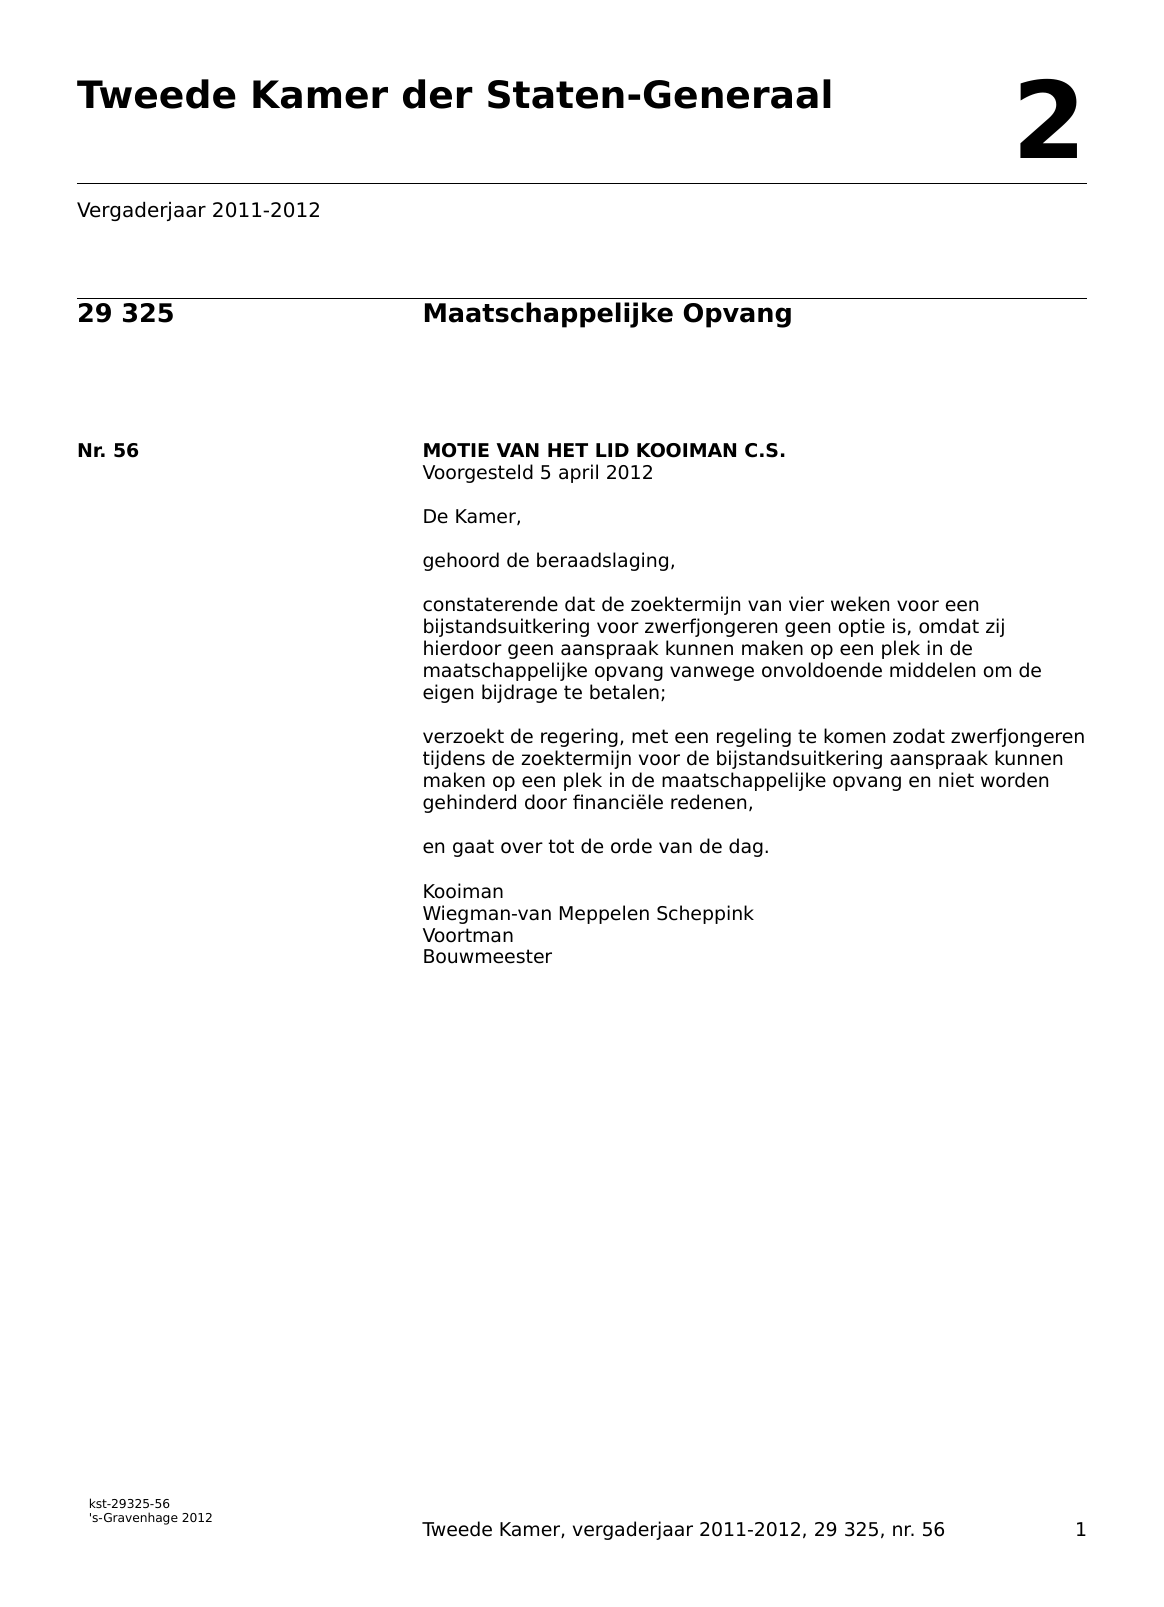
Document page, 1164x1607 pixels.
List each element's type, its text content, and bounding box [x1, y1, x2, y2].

text kst-29325-56 [88, 1497, 323, 1511]
text Voorgesteld 5 april 2012 [422, 462, 1087, 484]
text Kooiman [422, 881, 1087, 902]
subtitle 29 325 Maatschappelijke Opvang [77, 299, 1087, 329]
text constaterende dat de zoektermijn van vier weken voor een bijstandsuitkering voor zwerfjongeren geen optie is, omdat zij hierdoor geen aanspraak kunnen maken op een plek in de maatschappelijke opvang vanwege onvoldoende middelen om de eigen bijdrage te betalen; [422, 594, 1087, 704]
text Bouwmeester [422, 946, 1087, 968]
text en gaat over tot de orde van de dag. [422, 836, 1087, 858]
text De Kamer, [422, 506, 1087, 528]
table_header 2 [886, 59, 1087, 183]
text Voortman [422, 924, 1087, 946]
table_header Tweede Kamer der Staten-Generaal [77, 59, 886, 183]
table_cell Vergaderjaar 2011-2012 [77, 184, 1087, 298]
text verzoekt de regering, met een regeling te komen zodat zwerfjongeren tijdens de zoektermijn voor de bijstandsuitkering aanspraak kunnen maken op een plek in de maatschappelijke opvang en niet worden gehinderd door financiële redenen, [422, 726, 1087, 814]
subtitle Nr. 56 MOTIE VAN HET LID KOOIMAN C.S. [77, 440, 1087, 462]
text Wiegman-van Meppelen Scheppink [422, 902, 1087, 924]
text gehoord de beraadslaging, [422, 550, 1087, 572]
text 's-Gravenhage 2012 [88, 1511, 323, 1525]
